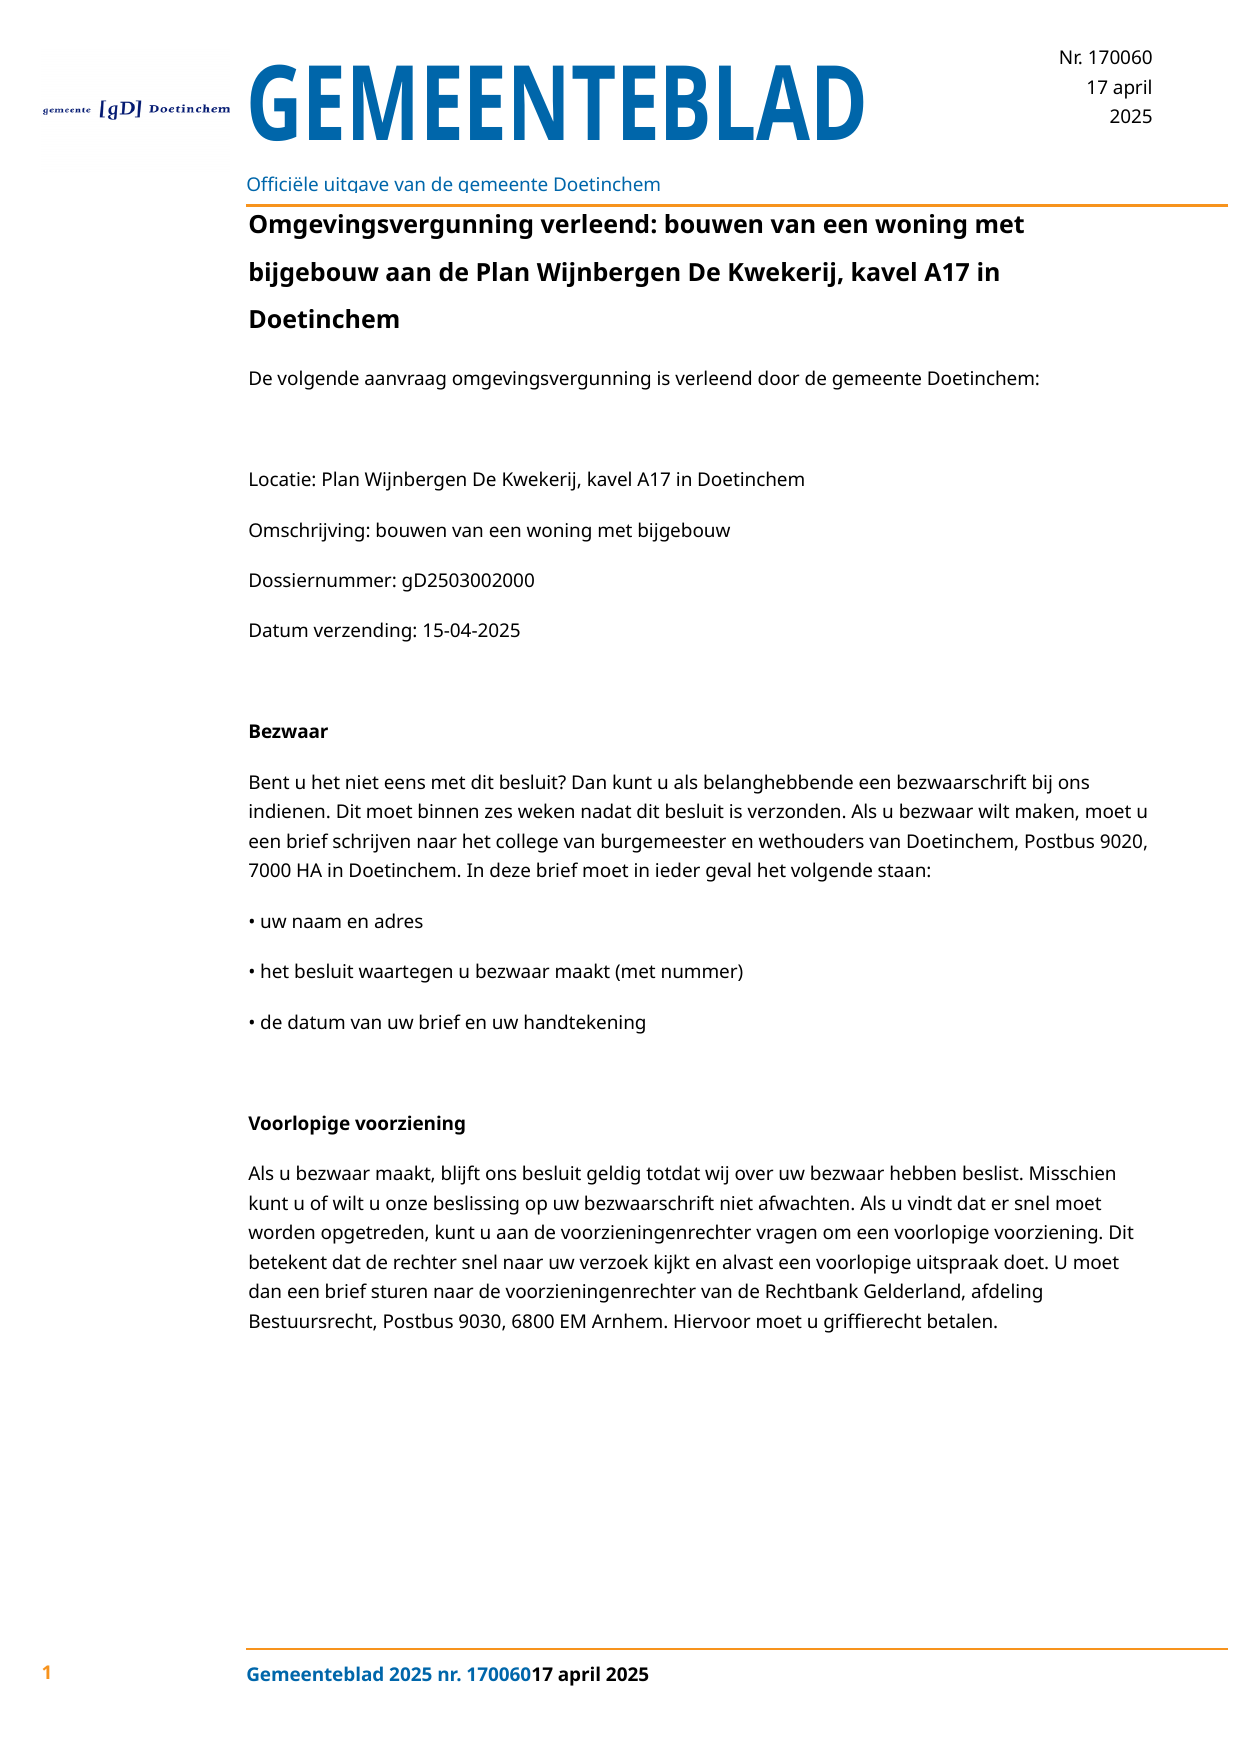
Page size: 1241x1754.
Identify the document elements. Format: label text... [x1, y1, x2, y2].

text Bent u het niet eens met dit besluit? Dan kunt u als belanghebbende een bezwaarschrift bij ons indienen. Dit moet binnen zes weken nadat dit besluit is verzonden. Als u bezwaar wilt maken, moet u een brief schrijven naar het college van burgemeester en wethouders van Doetinchem, Postbus 9020, 7000 HA in Doetinchem. In deze brief moet in ieder geval het volgende staan: [248, 769, 1152, 883]
text • het besluit waartegen u bezwaar maakt (met nummer) [248, 958, 1152, 984]
text Datum verzending: 15-04-2025 [248, 618, 1152, 643]
picture [41, 47, 231, 172]
text Omschrijving: bouwen van een woning met bijgebouw [248, 517, 1152, 542]
text • de datum van uw brief en uw handtekening [248, 1009, 1152, 1034]
text Omgevingsvergunning verleend: bouwen van een woning met bijgebouw aan de Plan Wijnbergen De Kwekerij, kavel A17 in Doetinchem [248, 207, 1152, 336]
text Bezwaar [248, 718, 1152, 744]
text Als u bezwaar maakt, blijft ons besluit geldig totdat wij over uw bezwaar hebben beslist. Misschien kunt u of wilt u onze beslissing op uw bezwaarschrift niet afwachten. Als u vindt dat er snel moet worden opgetreden, kunt u aan de voorzieningenrechter vragen om een voorlopige voorziening. Dit betekent dat de rechter snel naar uw verzoek kijkt en alvast een voorlopige uitspraak doet. U moet dan een brief sturen naar de voorzieningenrechter van de Rechtbank Gelderland, afdeling Bestuursrecht, Postbus 9030, 6800 EM Arnhem. Hiervoor moet u griffierecht betalen. [248, 1160, 1152, 1334]
text Dossiernummer: gD2503002000 [248, 567, 1152, 593]
text • uw naam en adres [248, 908, 1152, 934]
text Locatie: Plan Wijnbergen De Kwekerij, kavel A17 in Doetinchem [248, 466, 1152, 492]
text Voorlopige voorziening [248, 1110, 1152, 1135]
text De volgende aanvraag omgevingsvergunning is verleend door de gemeente Doetinchem: [248, 366, 1152, 391]
